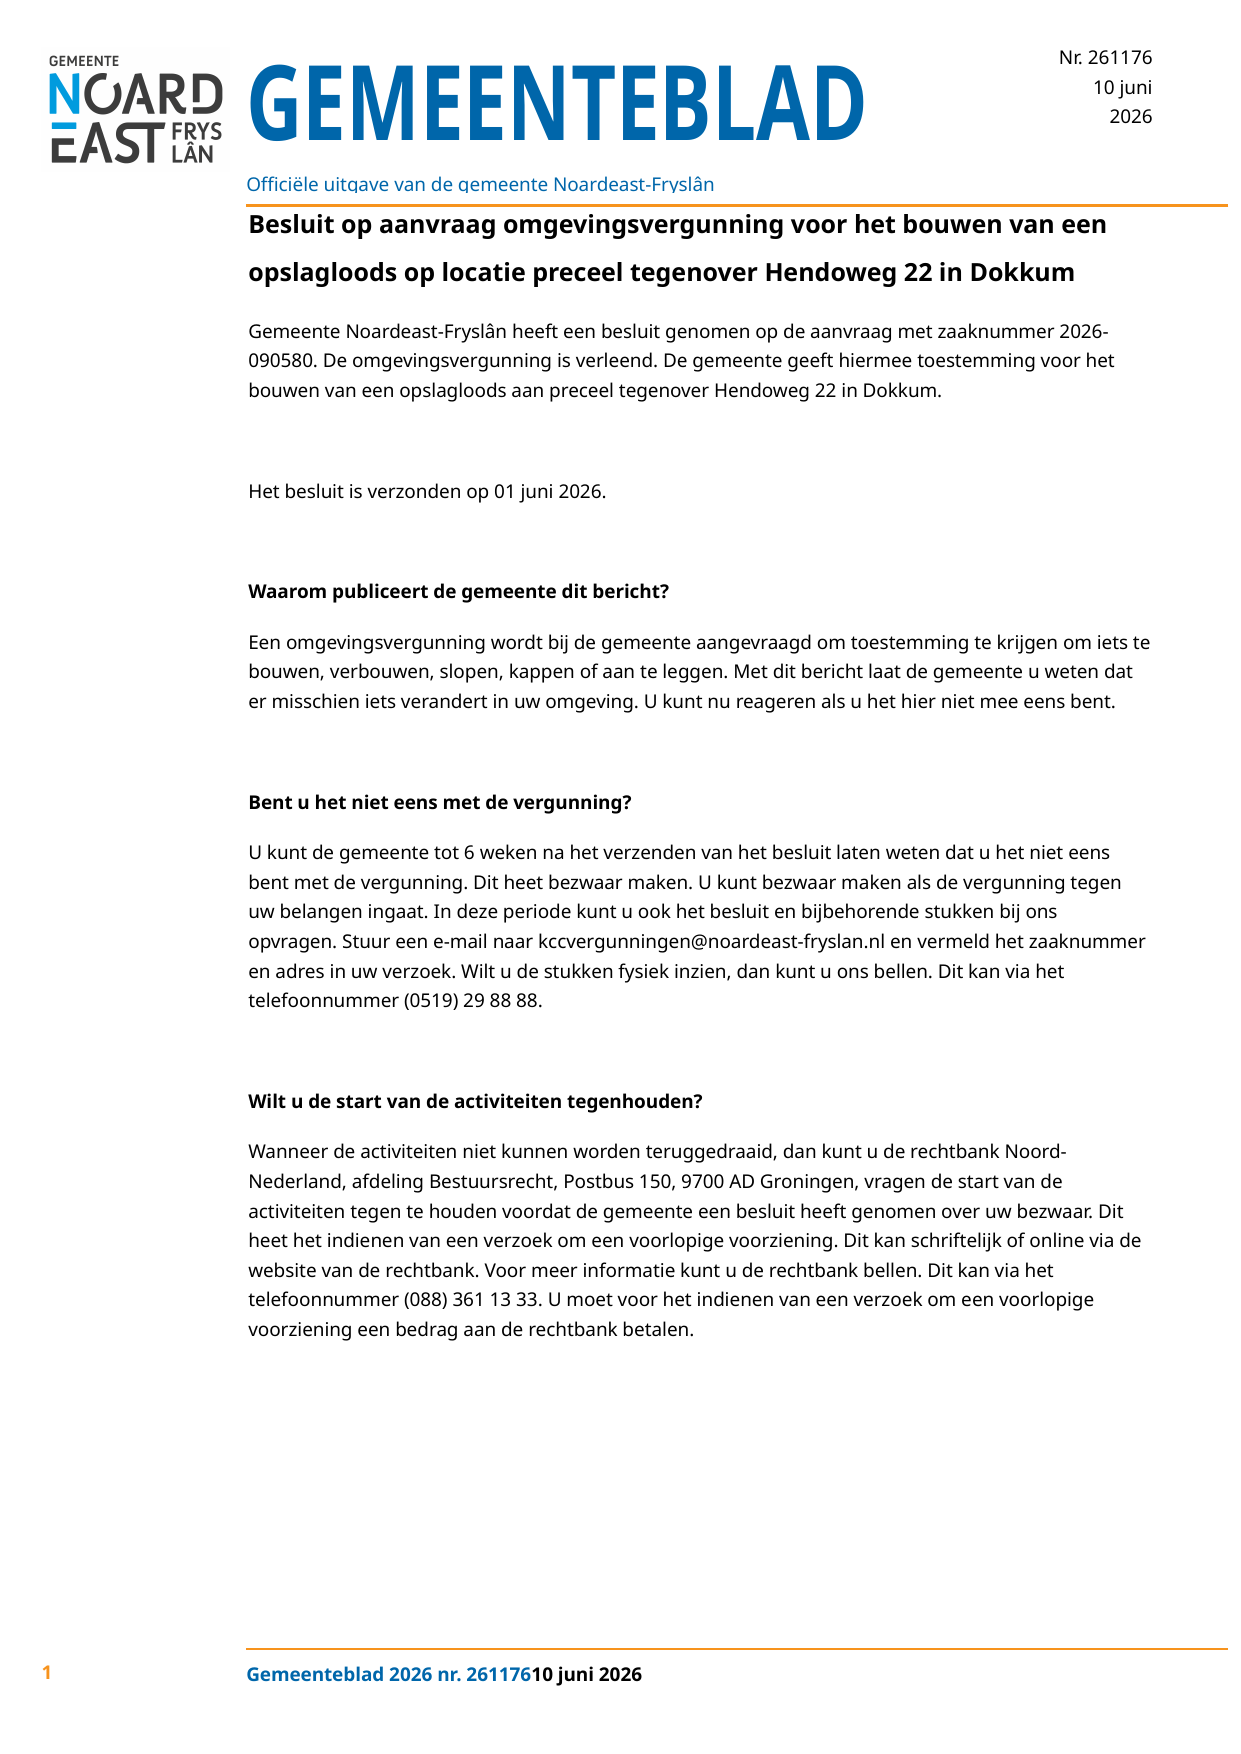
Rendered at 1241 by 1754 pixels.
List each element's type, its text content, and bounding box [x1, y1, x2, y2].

text Gemeente Noardeast-Fryslân heeft een besluit genomen op de aanvraag met zaaknummer 2026-090580. De omgevingsvergunning is verleend. De gemeente geeft hiermee toestemming voor het bouwen van een opslagloods aan preceel tegenover Hendoweg 22 in Dokkum. [248, 318, 1152, 403]
text Het besluit is verzonden op 01 juni 2026. [248, 478, 1152, 504]
text Waarom publiceert de gemeente dit bericht? [248, 579, 1152, 604]
text Een omgevingsvergunning wordt bij de gemeente aangevraagd om toestemming te krijgen om iets te bouwen, verbouwen, slopen, kappen of aan te leggen. Met dit bericht laat de gemeente u weten dat er misschien iets verandert in uw omgeving. U kunt nu reageren als u het hier niet mee eens bent. [248, 629, 1152, 714]
text U kunt de gemeente tot 6 weken na het verzenden van het besluit laten weten dat u het niet eens bent met de vergunning. Dit heet bezwaar maken. U kunt bezwaar maken als de vergunning tegen uw belangen ingaat. In deze periode kunt u ook het besluit en bijbehorende stukken bij ons opvragen. Stuur een e-mail naar kccvergunningen@noardeast-fryslan.nl en vermeld het zaaknummer en adres in uw verzoek. Wilt u de stukken fysiek inzien, dan kunt u ons bellen. Dit kan via het telefoonnummer (0519) 29 88 88. [248, 839, 1152, 1013]
text Besluit op aanvraag omgevingsvergunning voor het bouwen van een opslagloods op locatie preceel tegenover Hendoweg 22 in Dokkum [248, 207, 1152, 288]
text Wilt u de start van de activiteiten tegenhouden? [248, 1088, 1152, 1114]
text Wanneer de activiteiten niet kunnen worden teruggedraaid, dan kunt u de rechtbank Noord-Nederland, afdeling Bestuursrecht, Postbus 150, 9700 AD Groningen, vragen de start van de activiteiten tegen te houden voordat de gemeente een besluit heeft genomen over uw bezwaar. Dit heet het indienen van een verzoek om een voorlopige voorziening. Dit kan schriftelijk of online via de website van de rechtbank. Voor meer informatie kunt u de rechtbank bellen. Dit kan via het telefoonnummer (088) 361 13 33. U moet voor het indienen van een verzoek om een voorlopige voorziening een bedrag aan de rechtbank betalen. [248, 1139, 1152, 1342]
picture [41, 47, 231, 172]
text Bent u het niet eens met de vergunning? [248, 789, 1152, 815]
